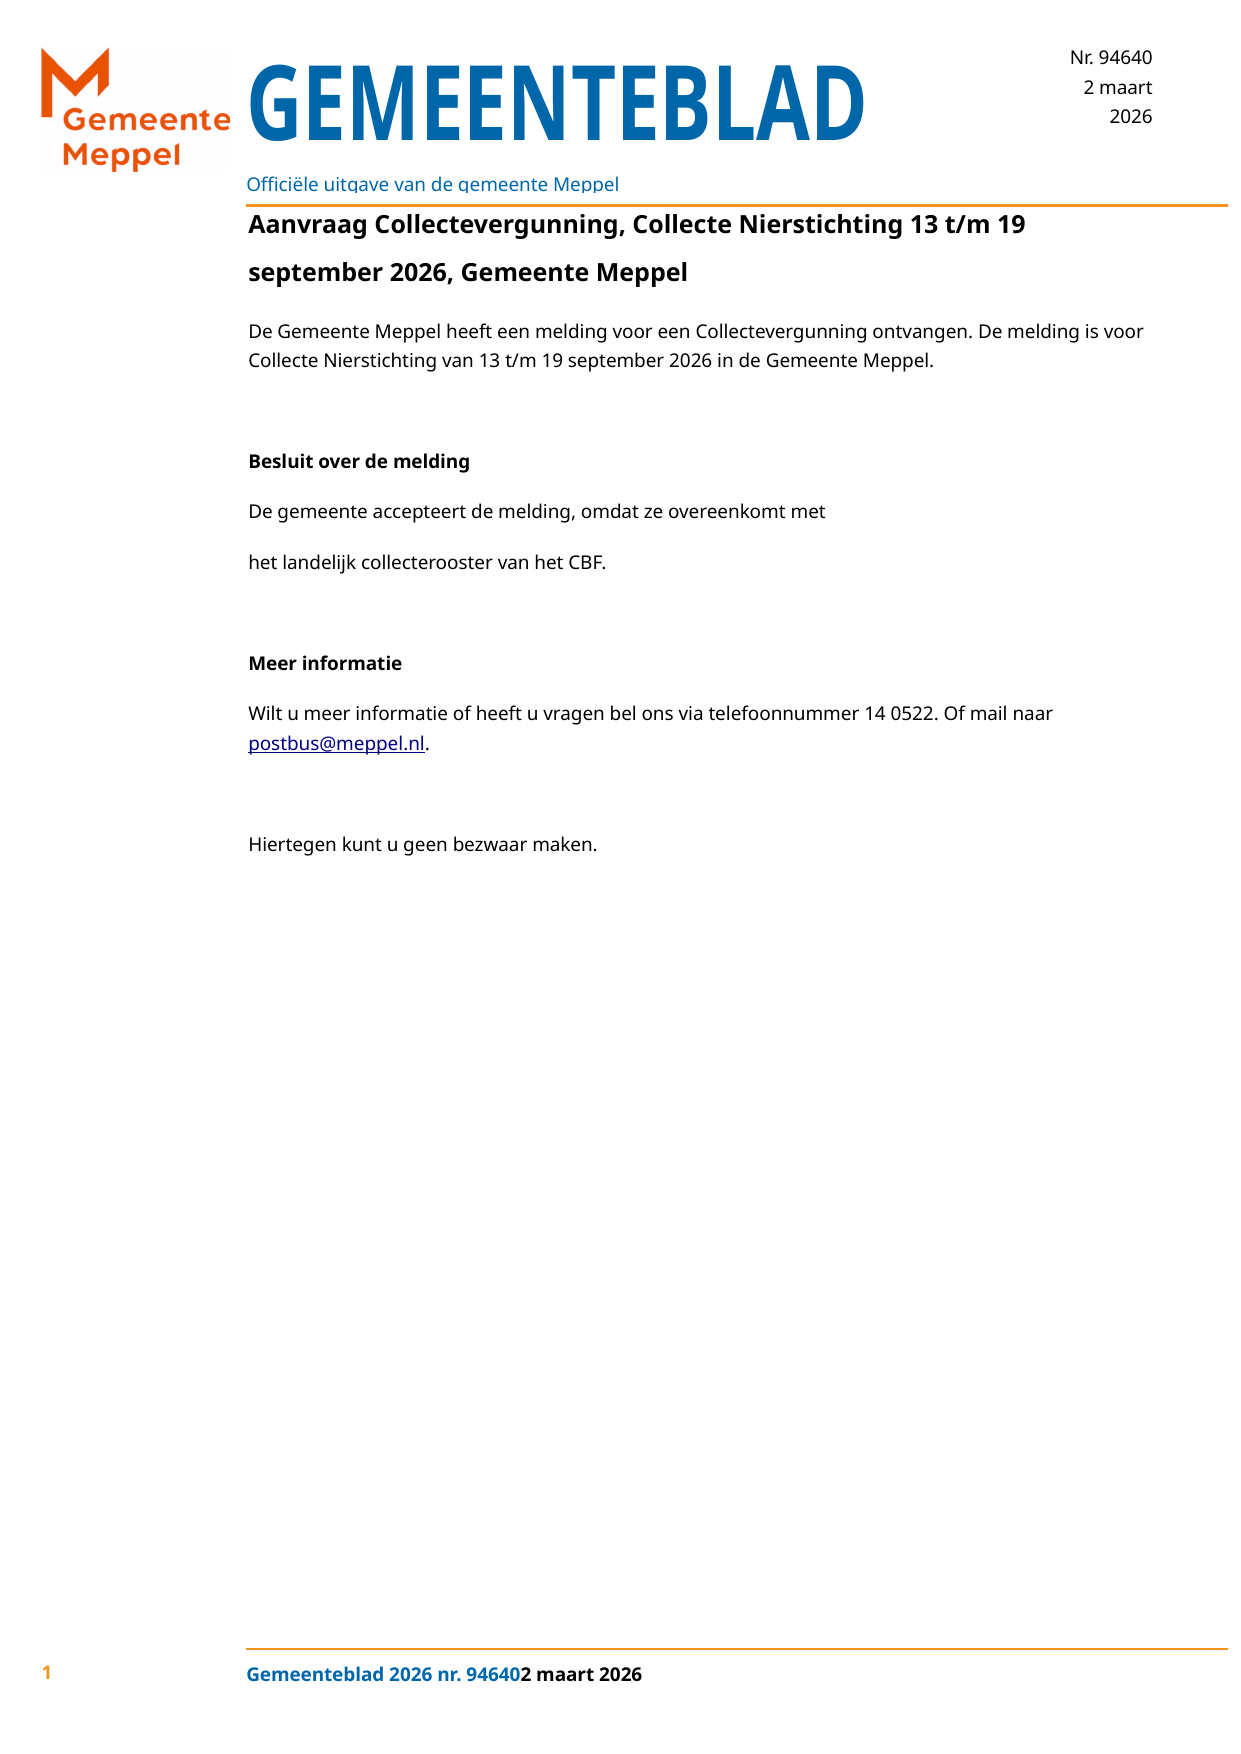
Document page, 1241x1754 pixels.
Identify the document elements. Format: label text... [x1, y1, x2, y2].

text Hiertegen kunt u geen bezwaar maken. [248, 831, 1152, 857]
text Wilt u meer informatie of heeft u vragen bel ons via telefoonnummer 14 0522. Of mail naar postbus@meppel.nl. [248, 700, 1152, 756]
text Aanvraag Collectevergunning, Collecte Nierstichting 13 t/m 19 september 2026, Gemeente Meppel [248, 207, 1152, 288]
text De gemeente accepteert de melding, omdat ze overeenkomt met [248, 499, 1152, 524]
text Meer informatie [248, 650, 1152, 676]
picture [41, 47, 231, 172]
text De Gemeente Meppel heeft een melding voor een Collectevergunning ontvangen. De melding is voor Collecte Nierstichting van 13 t/m 19 september 2026 in de Gemeente Meppel. [248, 318, 1152, 373]
text het landelijk collecterooster van het CBF. [248, 549, 1152, 575]
text Besluit over de melding [248, 448, 1152, 474]
